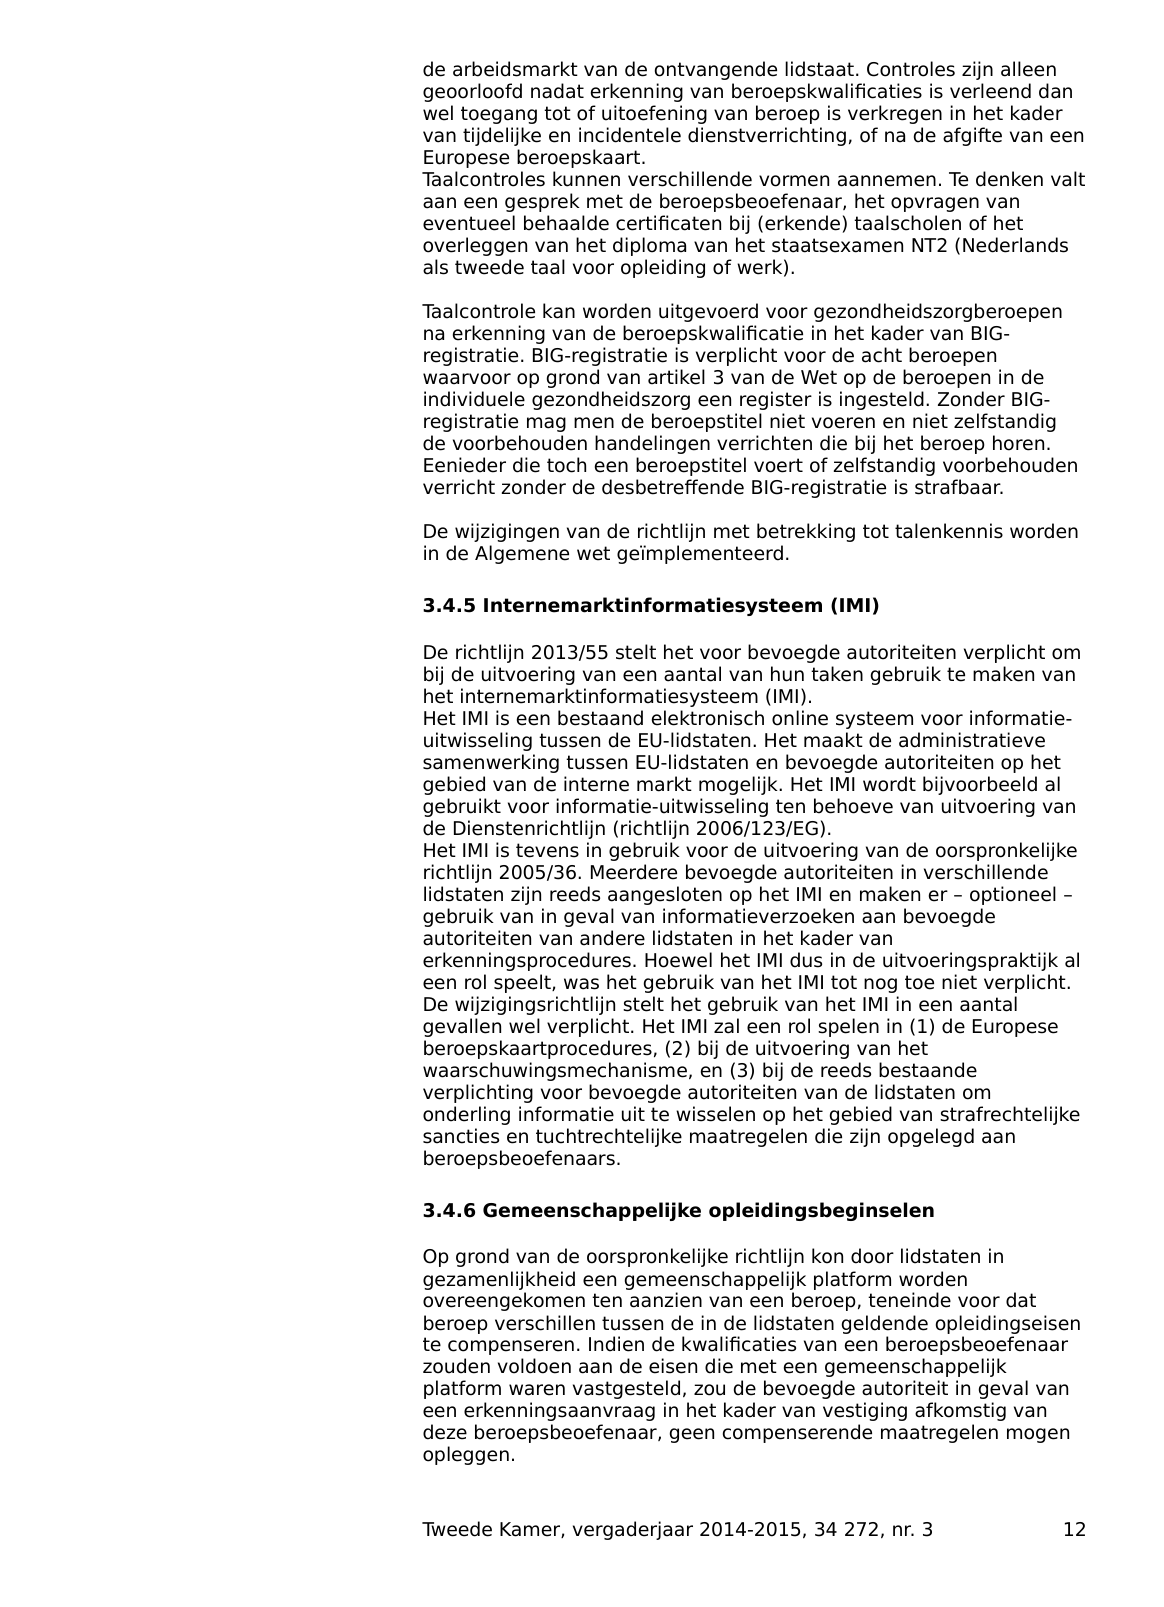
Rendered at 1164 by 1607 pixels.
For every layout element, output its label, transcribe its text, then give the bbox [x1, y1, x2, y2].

text Taalcontroles kunnen verschillende vormen aannemen. Te denken valt aan een gesprek met de beroepsbeoefenaar, het opvragen van eventueel behaalde certificaten bij (erkende) taalscholen of het overleggen van het diploma van het staatsexamen NT2 (Nederlands als tweede taal voor opleiding of werk). [422, 169, 1087, 279]
text Het IMI is een bestaand elektronisch online systeem voor informatie-uitwisseling tussen de EU-lidstaten. Het maakt de administratieve samenwerking tussen EU-lidstaten en bevoegde autoriteiten op het gebied van de interne markt mogelijk. Het IMI wordt bijvoorbeeld al gebruikt voor informatie-uitwisseling ten behoeve van uitvoering van de Dienstenrichtlijn (richtlijn 2006/123/EG). [422, 708, 1087, 840]
subtitle 3.4.6 Gemeenschappelijke opleidingsbeginselen [422, 1199, 1087, 1221]
text Het IMI is tevens in gebruik voor de uitvoering van de oorspronkelijke richtlijn 2005/36. Meerdere bevoegde autoriteiten in verschillende lidstaten zijn reeds aangesloten op het IMI en maken er – optioneel – gebruik van in geval van informatieverzoeken aan bevoegde autoriteiten van andere lidstaten in het kader van erkenningsprocedures. Hoewel het IMI dus in de uitvoeringspraktijk al een rol speelt, was het gebruik van het IMI tot nog toe niet verplicht. De wijzigingsrichtlijn stelt het gebruik van het IMI in een aantal gevallen wel verplicht. Het IMI zal een rol spelen in (1) de Europese beroepskaartprocedures, (2) bij de uitvoering van het waarschuwingsmechanisme, en (3) bij de reeds bestaande verplichting voor bevoegde autoriteiten van de lidstaten om onderling informatie uit te wisselen op het gebied van strafrechtelijke sancties en tuchtrechtelijke maatregelen die zijn opgelegd aan beroepsbeoefenaars. [422, 840, 1087, 1169]
text De wijzigingen van de richtlijn met betrekking tot talenkennis worden in de Algemene wet geïmplementeerd. [422, 521, 1087, 565]
text de arbeidsmarkt van de ontvangende lidstaat. Controles zijn alleen geoorloofd nadat erkenning van beroepskwalificaties is verleend dan wel toegang tot of uitoefening van beroep is verkregen in het kader van tijdelijke en incidentele dienstverrichting, of na de afgifte van een Europese beroepskaart. [422, 59, 1087, 169]
text Op grond van de oorspronkelijke richtlijn kon door lidstaten in gezamenlijkheid een gemeenschappelijk platform worden overeengekomen ten aanzien van een beroep, teneinde voor dat beroep verschillen tussen de in de lidstaten geldende opleidingseisen te compenseren. Indien de kwalificaties van een beroepsbeoefenaar zouden voldoen aan de eisen die met een gemeenschappelijk platform waren vastgesteld, zou de bevoegde autoriteit in geval van een erkenningsaanvraag in het kader van vestiging afkomstig van deze beroepsbeoefenaar, geen compenserende maatregelen mogen opleggen. [422, 1246, 1087, 1466]
text Taalcontrole kan worden uitgevoerd voor gezondheidszorgberoepen na erkenning van de beroepskwalificatie in het kader van BIG-registratie. BIG-registratie is verplicht voor de acht beroepen waarvoor op grond van artikel 3 van de Wet op de beroepen in de individuele gezondheidszorg een register is ingesteld. Zonder BIG-registratie mag men de beroepstitel niet voeren en niet zelfstandig de voorbehouden handelingen verrichten die bij het beroep horen. Eenieder die toch een beroepstitel voert of zelfstandig voorbehouden verricht zonder de desbetreffende BIG-registratie is strafbaar. [422, 301, 1087, 499]
subtitle 3.4.5 Internemarktinformatiesysteem (IMI) [422, 595, 1087, 617]
text De richtlijn 2013/55 stelt het voor bevoegde autoriteiten verplicht om bij de uitvoering van een aantal van hun taken gebruik te maken van het internemarktinformatiesysteem (IMI). [422, 642, 1087, 708]
